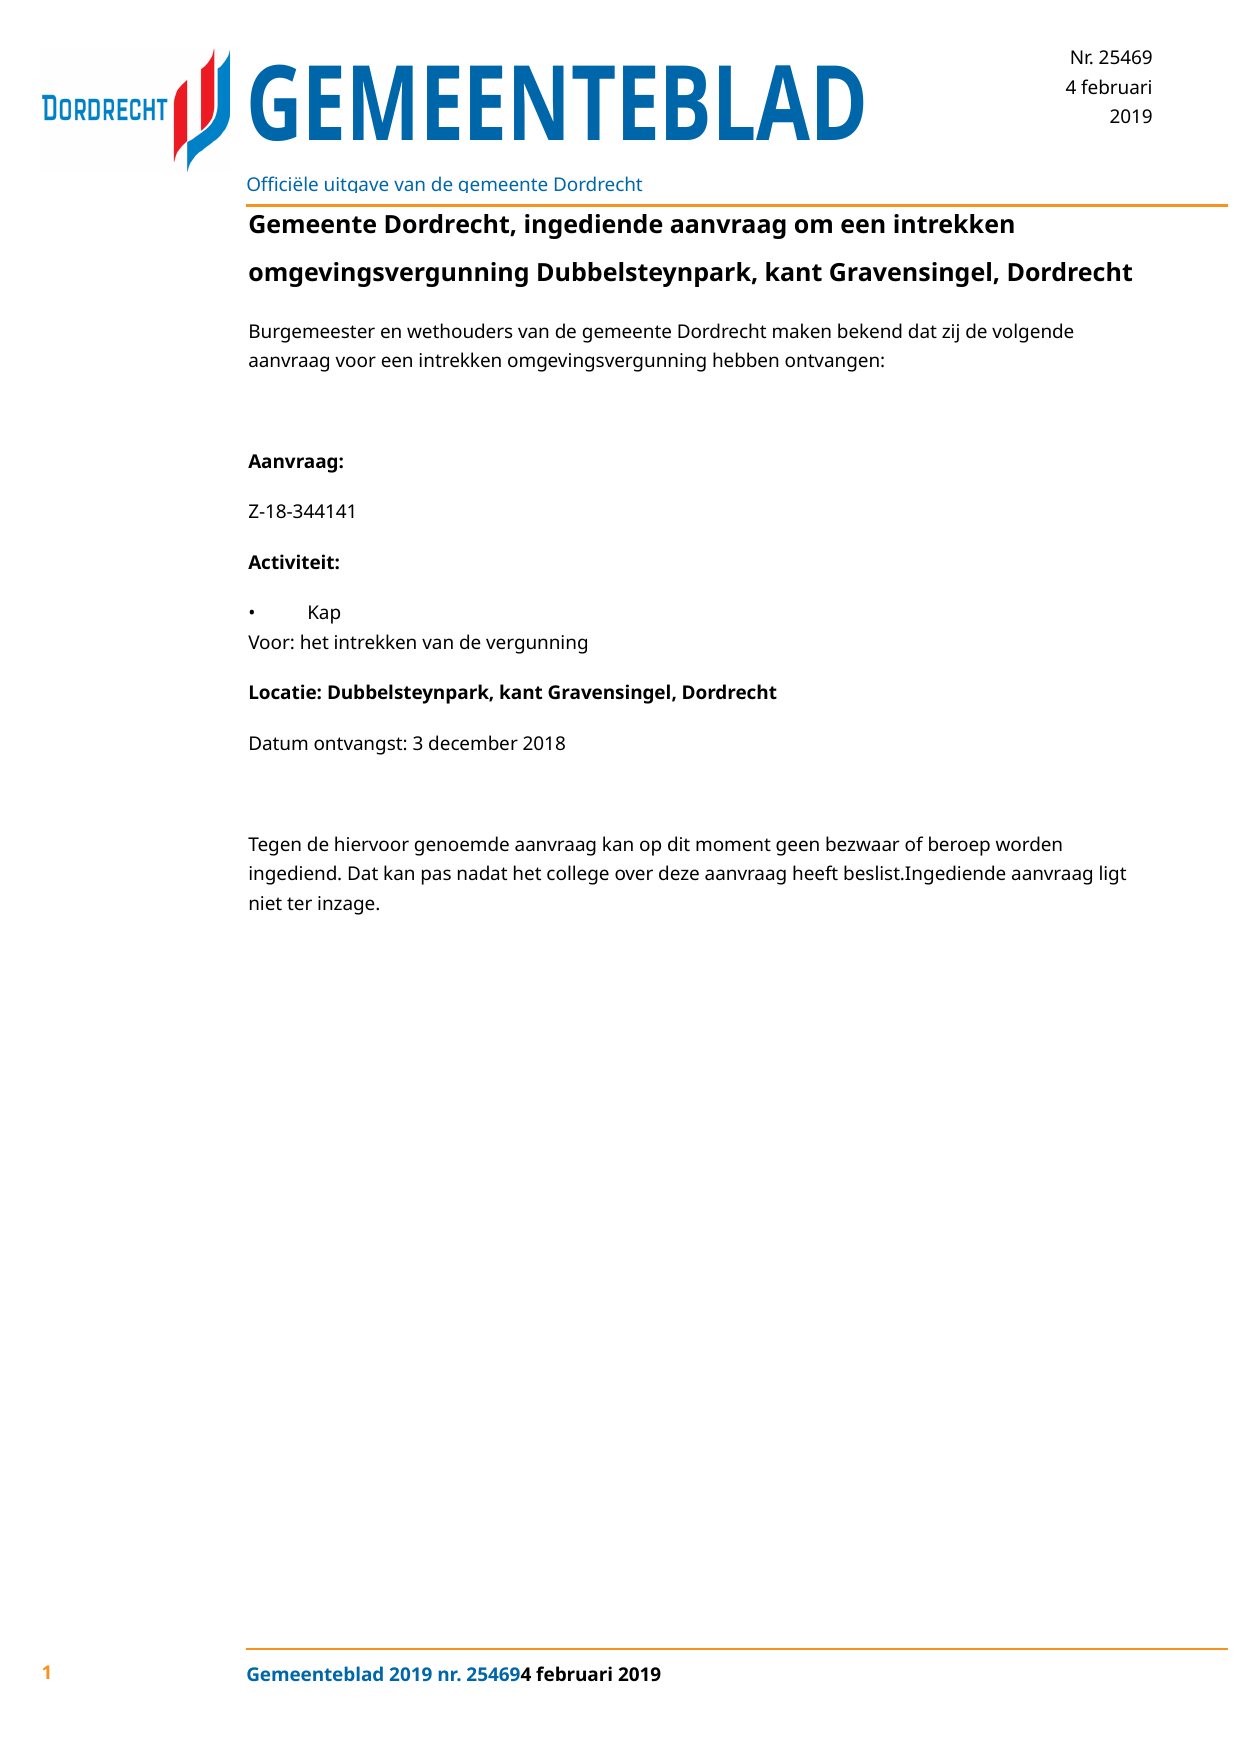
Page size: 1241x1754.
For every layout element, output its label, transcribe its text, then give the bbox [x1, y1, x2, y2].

text Locatie: Dubbelsteynpark, kant Gravensingel, Dordrecht [248, 679, 1152, 705]
text Gemeente Dordrecht, ingediende aanvraag om een intrekken omgevingsvergunning Dubbelsteynpark, kant Gravensingel, Dordrecht [248, 207, 1152, 288]
text Datum ontvangst: 3 december 2018 [248, 730, 1152, 756]
text Z-18-344141 [248, 499, 1152, 524]
text Activiteit: [248, 549, 1152, 575]
text Tegen de hiervoor genoemde aanvraag kan op dit moment geen bezwaar of beroep worden ingediend. Dat kan pas nadat het college over deze aanvraag heeft beslist.Ingediende aanvraag ligt niet ter inzage. [248, 831, 1152, 916]
list Kap [248, 599, 1152, 625]
text Aanvraag: [248, 448, 1152, 474]
text Voor: het intrekken van de vergunning [248, 629, 1152, 655]
text Burgemeester en wethouders van de gemeente Dordrecht maken bekend dat zij de volgende aanvraag voor een intrekken omgevingsvergunning hebben ontvangen: [248, 318, 1152, 373]
picture [41, 47, 231, 172]
